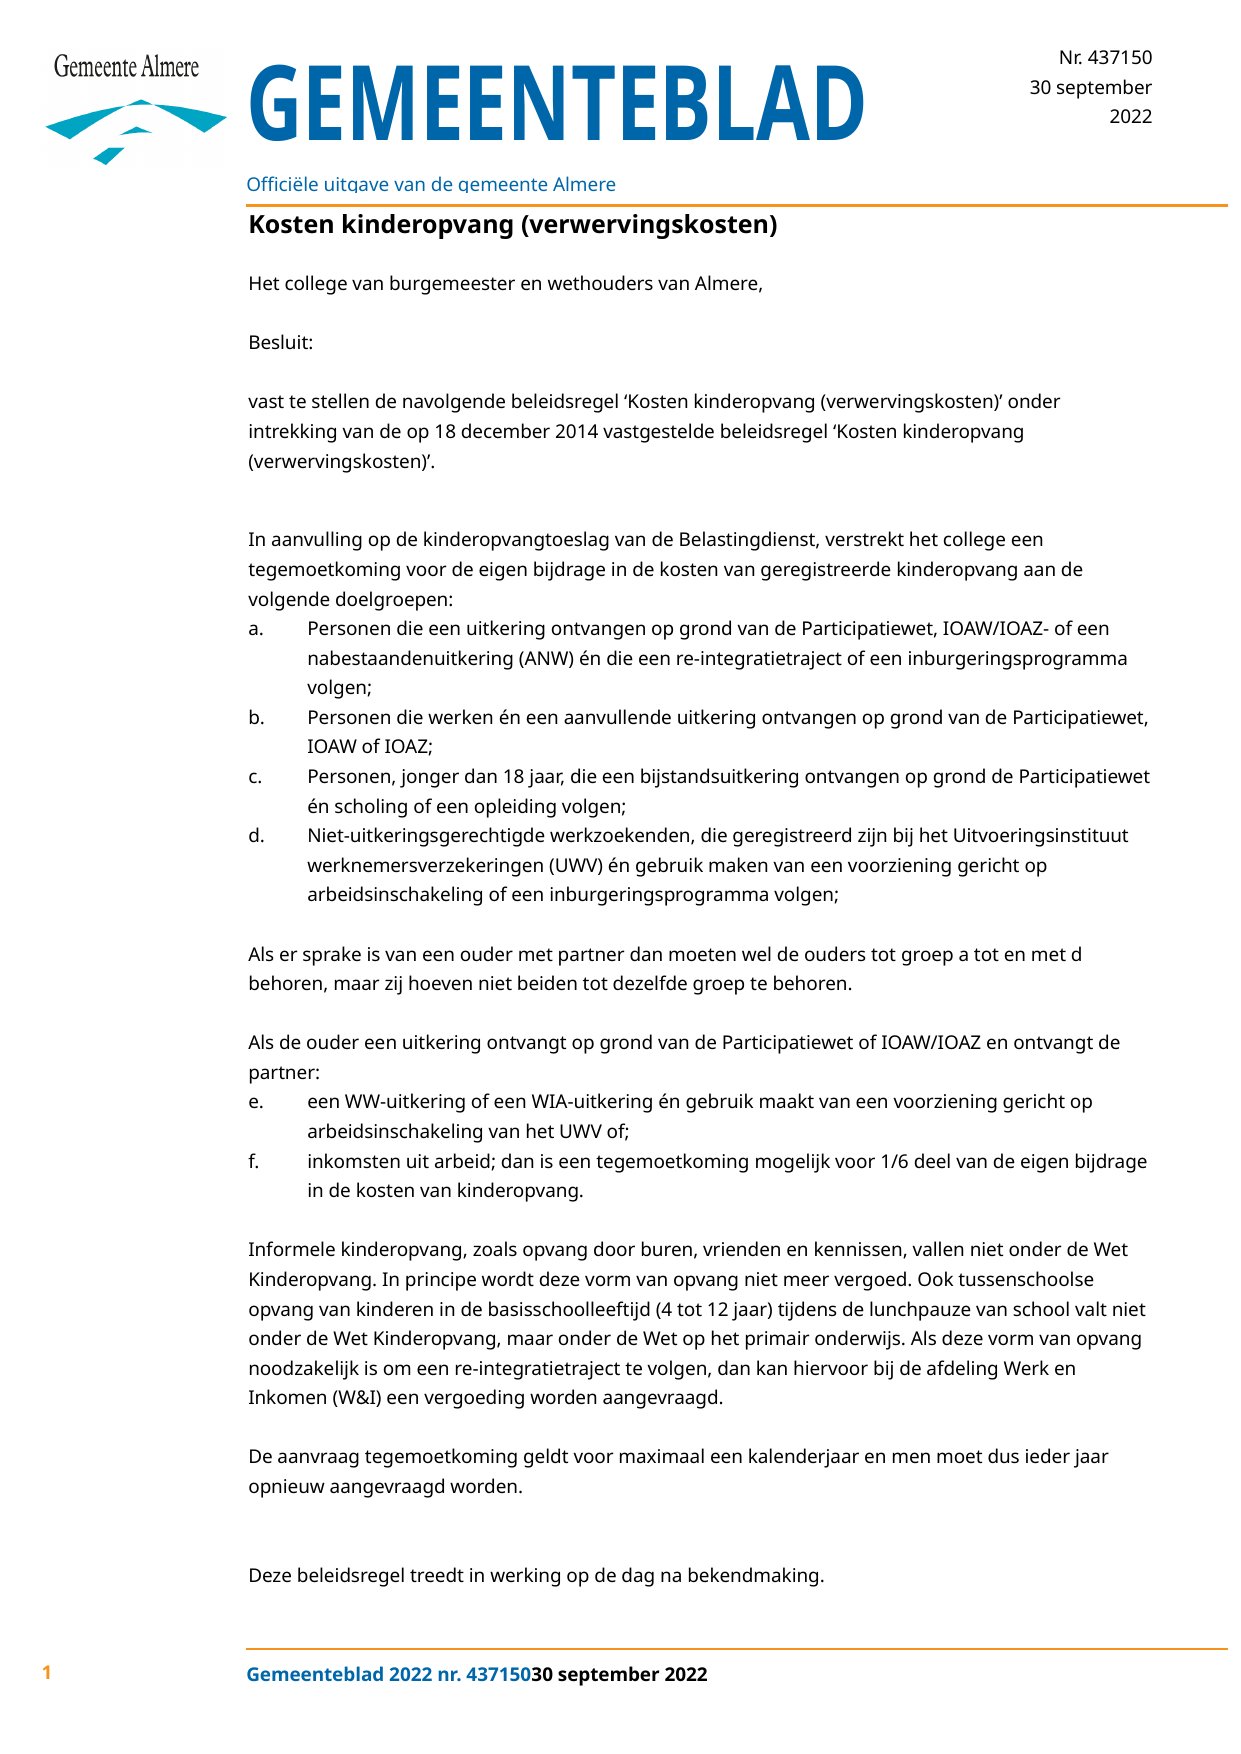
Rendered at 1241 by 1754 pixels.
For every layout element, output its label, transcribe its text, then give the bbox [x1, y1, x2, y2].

picture [41, 47, 231, 172]
text Het college van burgemeester en wethouders van Almere, [248, 270, 1152, 296]
list inkomsten uit arbeid; dan is een tegemoetkoming mogelijk voor 1/6 deel van de eigen bijdrage in de kosten van kinderopvang. [248, 1148, 1152, 1203]
text Informele kinderopvang, zoals opvang door buren, vrienden en kennissen, vallen niet onder de Wet Kinderopvang. In principe wordt deze vorm van opvang niet meer vergoed. Ook tussenschoolse opvang van kinderen in de basisschoolleeftijd (4 tot 12 jaar) tijdens de lunchpauze van school valt niet onder de Wet Kinderopvang, maar onder de Wet op het primair onderwijs. Als deze vorm van opvang noodzakelijk is om een re-integratietraject te volgen, dan kan hiervoor bij de afdeling Werk en Inkomen (W&I) een vergoeding worden aangevraagd. [248, 1237, 1152, 1410]
text De aanvraag tegemoetkoming geldt voor maximaal een kalenderjaar en men moet dus ieder jaar opnieuw aangevraagd worden. [248, 1444, 1152, 1499]
text vast te stellen de navolgende beleidsregel ‘Kosten kinderopvang (verwervingskosten)’ onder intrekking van de op 18 december 2014 vastgestelde beleidsregel ‘Kosten kinderopvang (verwervingskosten)’. [248, 389, 1152, 473]
text Als de ouder een uitkering ontvangt op grond van de Participatiewet of IOAW/IOAZ en ontvangt de partner: [248, 1029, 1152, 1085]
list een WW-uitkering of een WIA-uitkering én gebruik maakt van een voorziening gericht op arbeidsinschakeling van het UWV of; [248, 1089, 1152, 1144]
list Personen die een uitkering ontvangen op grond van de Participatiewet, IOAW/IOAZ- of een nabestaandenuitkering (ANW) én die een re-integratietraject of een inburgeringsprogramma volgen; [248, 615, 1152, 700]
list Niet-uitkeringsgerechtigde werkzoekenden, die geregistreerd zijn bij het Uitvoeringsinstituut werknemersverzekeringen (UWV) én gebruik maken van een voorziening gericht op arbeidsinschakeling of een inburgeringsprogramma volgen; [248, 822, 1152, 907]
text Als er sprake is van een ouder met partner dan moeten wel de ouders tot groep a tot en met d behoren, maar zij hoeven niet beiden tot dezelfde groep te behoren. [248, 941, 1152, 996]
list Personen die werken én een aanvullende uitkering ontvangen op grond van de Participatiewet, IOAW of IOAZ; [248, 704, 1152, 759]
text Kosten kinderopvang (verwervingskosten) [248, 207, 1152, 241]
text Besluit: [248, 329, 1152, 355]
text In aanvulling op de kinderopvangtoeslag van de Belastingdienst, verstrekt het college een tegemoetkoming voor de eigen bijdrage in de kosten van geregistreerde kinderopvang aan de volgende doelgroepen: [248, 527, 1152, 612]
list Personen, jonger dan 18 jaar, die een bijstandsuitkering ontvangen op grond de Participatiewet én scholing of een opleiding volgen; [248, 763, 1152, 819]
text Deze beleidsregel treedt in werking op de dag na bekendmaking. [248, 1562, 1152, 1588]
